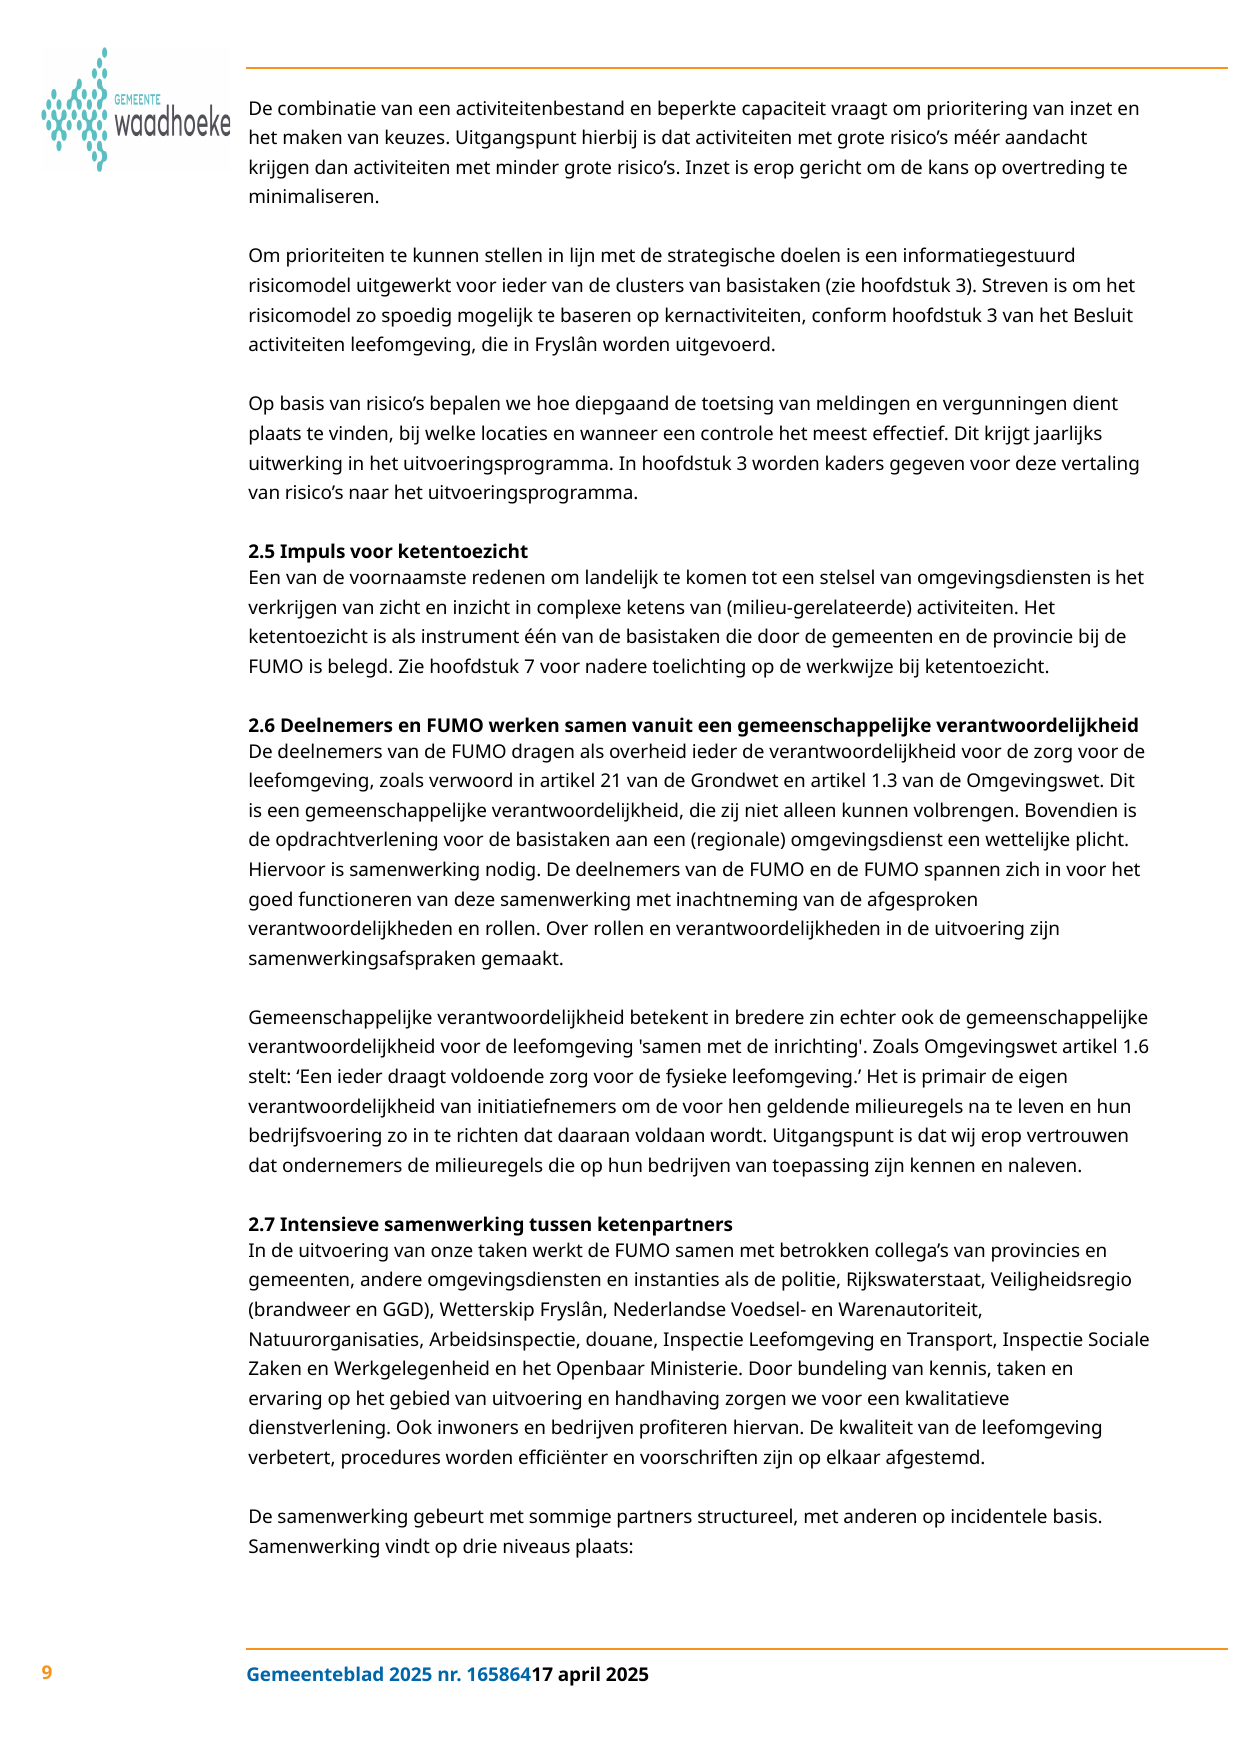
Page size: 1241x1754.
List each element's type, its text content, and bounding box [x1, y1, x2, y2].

text 2.7 Intensieve samenwerking tussen ketenpartners [248, 1211, 1152, 1237]
text De samenwerking gebeurt met sommige partners structureel, met anderen op incidentele basis. Samenwerking vindt op drie niveaus plaats: [248, 1503, 1152, 1558]
picture [41, 47, 231, 172]
text De combinatie van een activiteitenbestand en beperkte capaciteit vraagt om prioritering van inzet en het maken van keuzes. Uitgangspunt hierbij is dat activiteiten met grote risico’s méér aandacht krijgen dan activiteiten met minder grote risico’s. Inzet is erop gericht om de kans op overtreding te minimaliseren. [248, 95, 1152, 209]
text 2.5 Impuls voor ketentoezicht [248, 538, 1152, 564]
text Om prioriteiten te kunnen stellen in lijn met de strategische doelen is een informatiegestuurd risicomodel uitgewerkt voor ieder van de clusters van basistaken (zie hoofdstuk 3). Streven is om het risicomodel zo spoedig mogelijk te baseren op kernactiviteiten, conform hoofdstuk 3 van het Besluit activiteiten leefomgeving, die in Fryslân worden uitgevoerd. [248, 243, 1152, 357]
text De deelnemers van de FUMO dragen als overheid ieder de verantwoordelijkheid voor de zorg voor de leefomgeving, zoals verwoord in artikel 21 van de Grondwet en artikel 1.3 van de Omgevingswet. Dit is een gemeenschappelijke verantwoordelijkheid, die zij niet alleen kunnen volbrengen. Bovendien is de opdrachtverlening voor de basistaken aan een (regionale) omgevingsdienst een wettelijke plicht. Hiervoor is samenwerking nodig. De deelnemers van de FUMO en de FUMO spannen zich in voor het goed functioneren van deze samenwerking met inachtneming van de afgesproken verantwoordelijkheden en rollen. Over rollen en verantwoordelijkheden in de uitvoering zijn samenwerkingsafspraken gemaakt. [248, 738, 1152, 971]
text In de uitvoering van onze taken werkt de FUMO samen met betrokken collega’s van provincies en gemeenten, andere omgevingsdiensten en instanties als de politie, Rijkswaterstaat, Veiligheidsregio (brandweer en GGD), Wetterskip Fryslân, Nederlandse Voedsel- en Warenautoriteit, Natuurorganisaties, Arbeidsinspectie, douane, Inspectie Leefomgeving en Transport, Inspectie Sociale Zaken en Werkgelegenheid en het Openbaar Ministerie. Door bundeling van kennis, taken en ervaring op het gebied van uitvoering en handhaving zorgen we voor een kwalitatieve dienstverlening. Ook inwoners en bedrijven profiteren hiervan. De kwaliteit van de leefomgeving verbetert, procedures worden efficiënter en voorschriften zijn op elkaar afgestemd. [248, 1237, 1152, 1470]
text Gemeenschappelijke verantwoordelijkheid betekent in bredere zin echter ook de gemeenschappelijke verantwoordelijkheid voor de leefomgeving 'samen met de inrichting'. Zoals Omgevingswet artikel 1.6 stelt: ‘Een ieder draagt voldoende zorg voor de fysieke leefomgeving.’ Het is primair de eigen verantwoordelijkheid van initiatiefnemers om de voor hen geldende milieuregels na te leven en hun bedrijfsvoering zo in te richten dat daaraan voldaan wordt. Uitgangspunt is dat wij erop vertrouwen dat ondernemers de milieuregels die op hun bedrijven van toepassing zijn kennen en naleven. [248, 1004, 1152, 1178]
text Op basis van risico’s bepalen we hoe diepgaand de toetsing van meldingen en vergunningen dient plaats te vinden, bij welke locaties en wanneer een controle het meest effectief. Dit krijgt jaarlijks uitwerking in het uitvoeringsprogramma. In hoofdstuk 3 worden kaders gegeven voor deze vertaling van risico’s naar het uitvoeringsprogramma. [248, 391, 1152, 505]
text Een van de voornaamste redenen om landelijk te komen tot een stelsel van omgevingsdiensten is het verkrijgen van zicht en inzicht in complexe ketens van (milieu-gerelateerde) activiteiten. Het ketentoezicht is als instrument één van de basistaken die door de gemeenten en de provincie bij de FUMO is belegd. Zie hoofdstuk 7 voor nadere toelichting op de werkwijze bij ketentoezicht. [248, 564, 1152, 679]
text 2.6 Deelnemers en FUMO werken samen vanuit een gemeenschappelijke verantwoordelijkheid [248, 712, 1152, 738]
